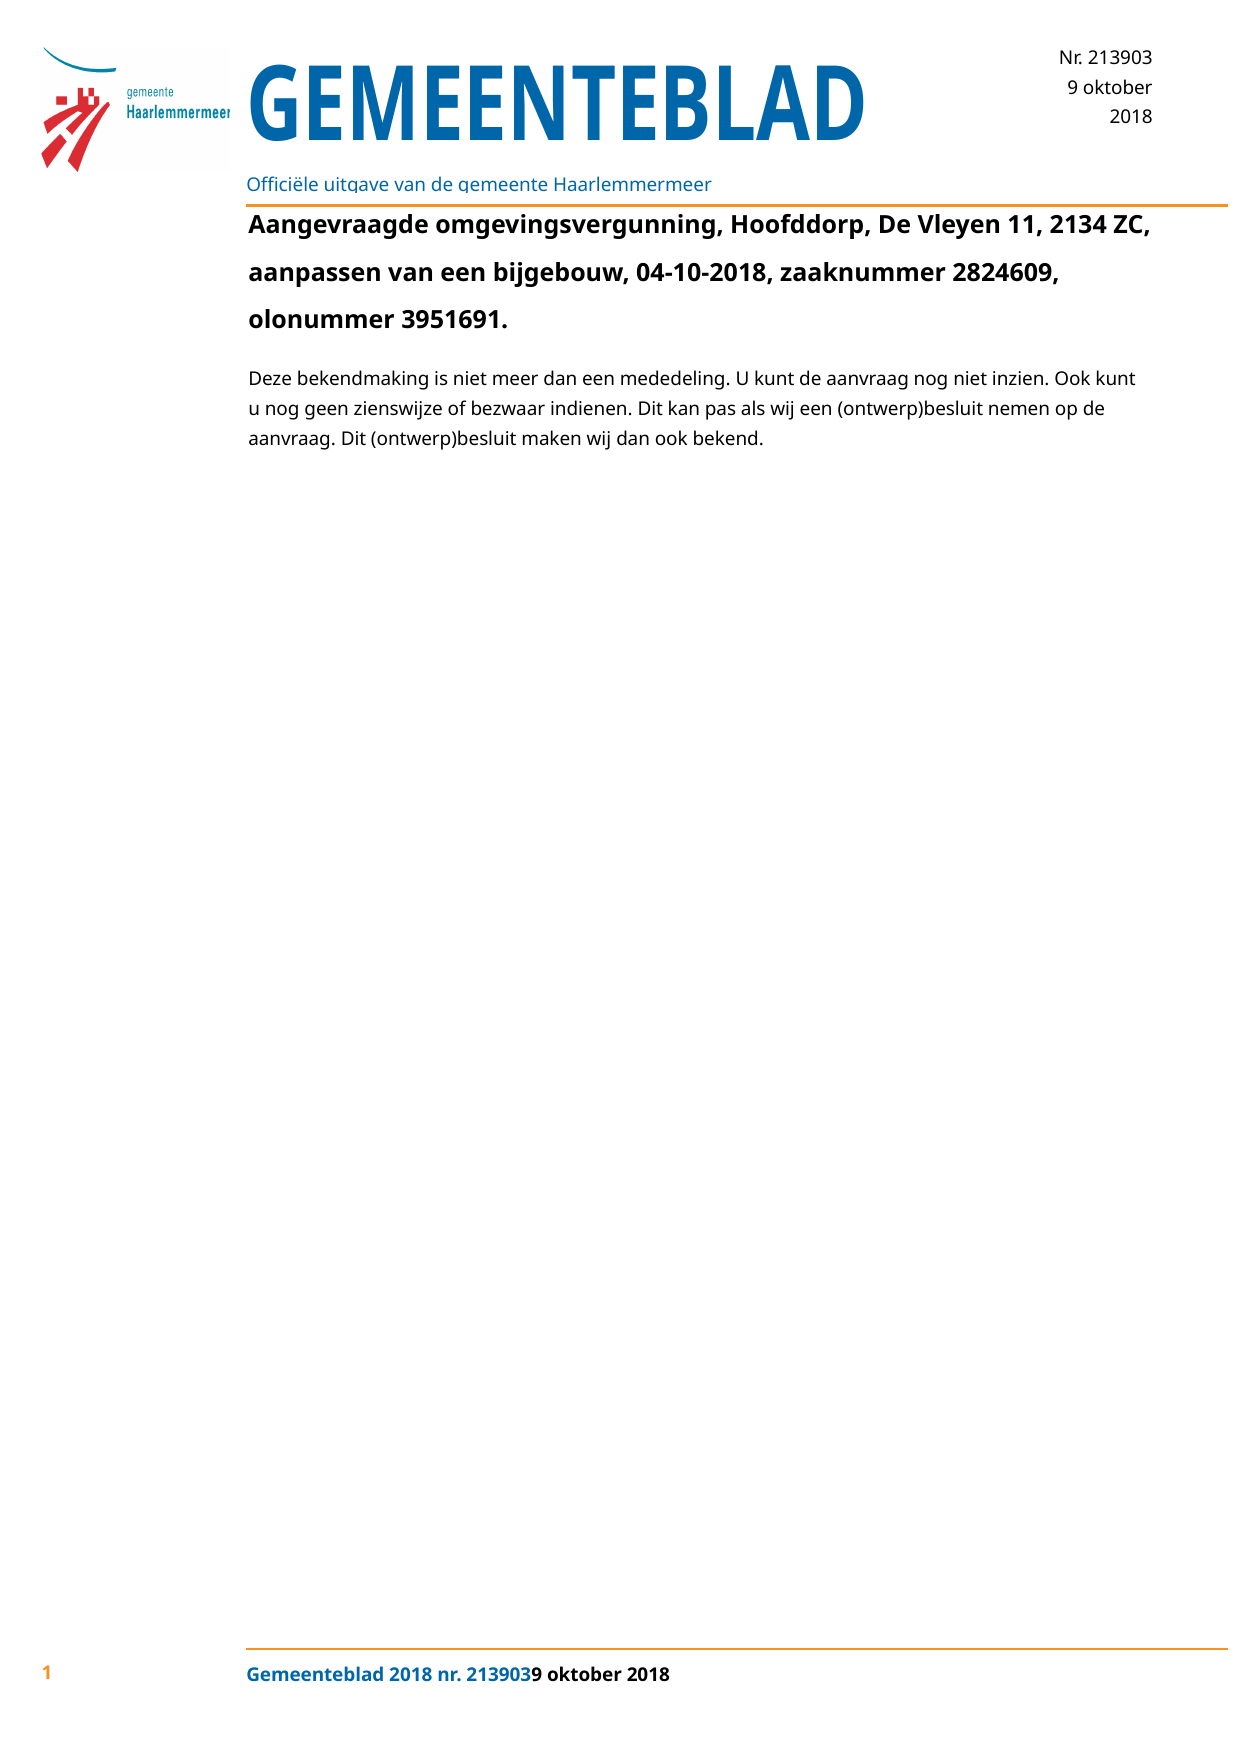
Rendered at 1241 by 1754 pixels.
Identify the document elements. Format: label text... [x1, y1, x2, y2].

text Deze bekendmaking is niet meer dan een mededeling. U kunt de aanvraag nog niet inzien. Ook kunt u nog geen zienswijze of bezwaar indienen. Dit kan pas als wij een (ontwerp)besluit nemen op de aanvraag. Dit (ontwerp)besluit maken wij dan ook bekend. [248, 366, 1152, 450]
picture [41, 47, 231, 172]
text Aangevraagde omgevingsvergunning, Hoofddorp, De Vleyen 11, 2134 ZC, aanpassen van een bijgebouw, 04-10-2018, zaaknummer 2824609, olonummer 3951691. [248, 207, 1152, 336]
